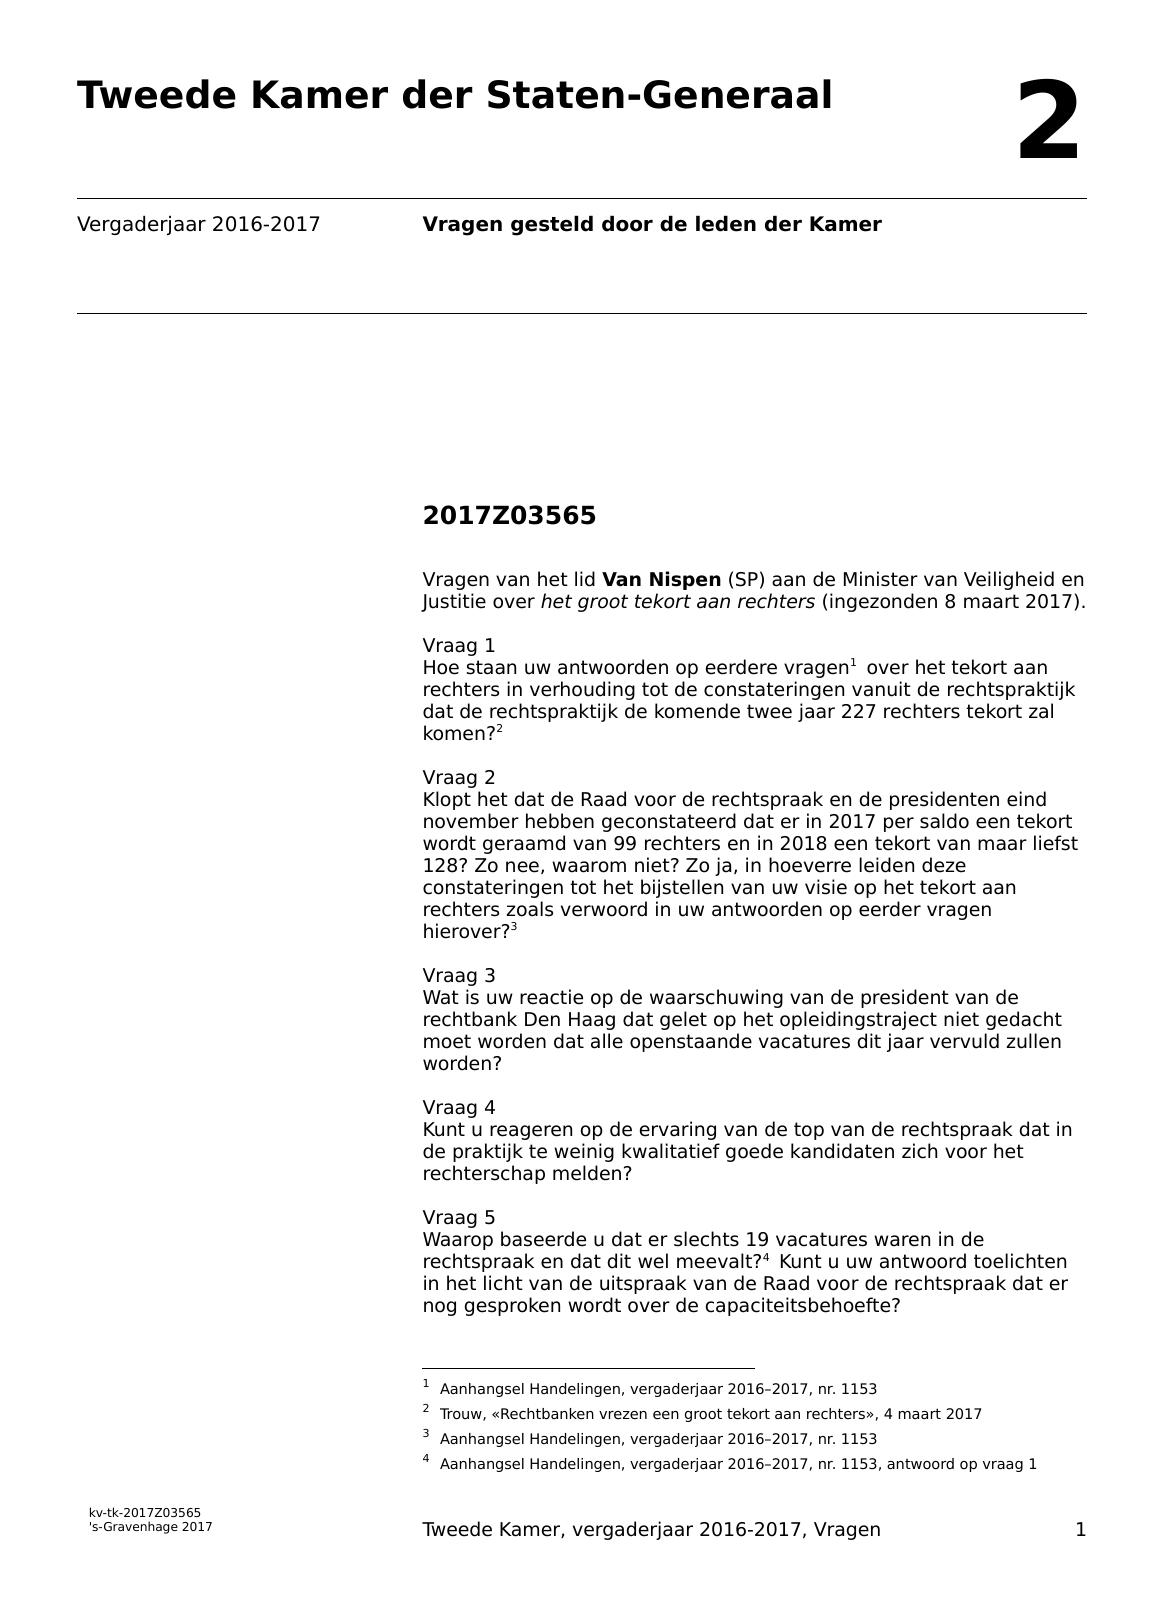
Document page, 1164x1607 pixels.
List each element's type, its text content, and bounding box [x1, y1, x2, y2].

text kv-tk-2017Z03565 [88, 1506, 323, 1520]
text Vraag 2 [422, 767, 1087, 789]
text Vraag 5 [422, 1207, 1087, 1229]
text Aanhangsel Handelingen, vergaderjaar 2016–2017, nr. 1153 [422, 1377, 1087, 1399]
text Aanhangsel Handelingen, vergaderjaar 2016–2017, nr. 1153 [422, 1427, 1087, 1449]
text Waarop baseerde u dat er slechts 19 vacatures waren in de rechtspraak en dat dit wel meevalt? Kunt u uw antwoord toelichten in het licht van de uitspraak van de Raad voor de rechtspraak dat er nog gesproken wordt over de capaciteitsbehoefte? [422, 1229, 1087, 1317]
text Vraag 4 [422, 1097, 1087, 1119]
text 's-Gravenhage 2017 [88, 1520, 323, 1534]
text Trouw, «Rechtbanken vrezen een groot tekort aan rechters», 4 maart 2017 [422, 1402, 1087, 1424]
text 2017Z03565 [422, 501, 1087, 531]
text Klopt het dat de Raad voor de rechtspraak en de presidenten eind november hebben geconstateerd dat er in 2017 per saldo een tekort wordt geraamd van 99 rechters en in 2018 een tekort van maar liefst 128? Zo nee, waarom niet? Zo ja, in hoeverre leiden deze constateringen tot het bijstellen van uw visie op het tekort aan rechters zoals verwoord in uw antwoorden op eerder vragen hierover? [422, 789, 1087, 943]
text Hoe staan uw antwoorden op eerdere vragen over het tekort aan rechters in verhouding tot de constateringen vanuit de rechtspraktijk dat de rechtspraktijk de komende twee jaar 227 rechters tekort zal komen? [422, 657, 1087, 745]
text Aanhangsel Handelingen, vergaderjaar 2016–2017, nr. 1153, antwoord op vraag 1 [422, 1452, 1087, 1474]
table_cell Vergaderjaar 2016-2017 [77, 199, 422, 313]
text Kunt u reageren op de ervaring van de top van de rechtspraak dat in de praktijk te weinig kwalitatief goede kandidaten zich voor het rechterschap melden? [422, 1119, 1087, 1185]
table_cell Vragen gesteld door de leden der Kamer [422, 199, 1087, 313]
text Vragen van het lid Van Nispen (SP) aan de Minister van Veiligheid en Justitie over het groot tekort aan rechters (ingezonden 8 maart 2017). [422, 569, 1087, 613]
table_header Tweede Kamer der Staten-Generaal [77, 59, 886, 198]
text Wat is uw reactie op de waarschuwing van de president van de rechtbank Den Haag dat gelet op het opleidingstraject niet gedacht moet worden dat alle openstaande vacatures dit jaar vervuld zullen worden? [422, 987, 1087, 1075]
text Vraag 3 [422, 965, 1087, 987]
text Vraag 1 [422, 635, 1087, 657]
table_header 2 [886, 59, 1087, 198]
